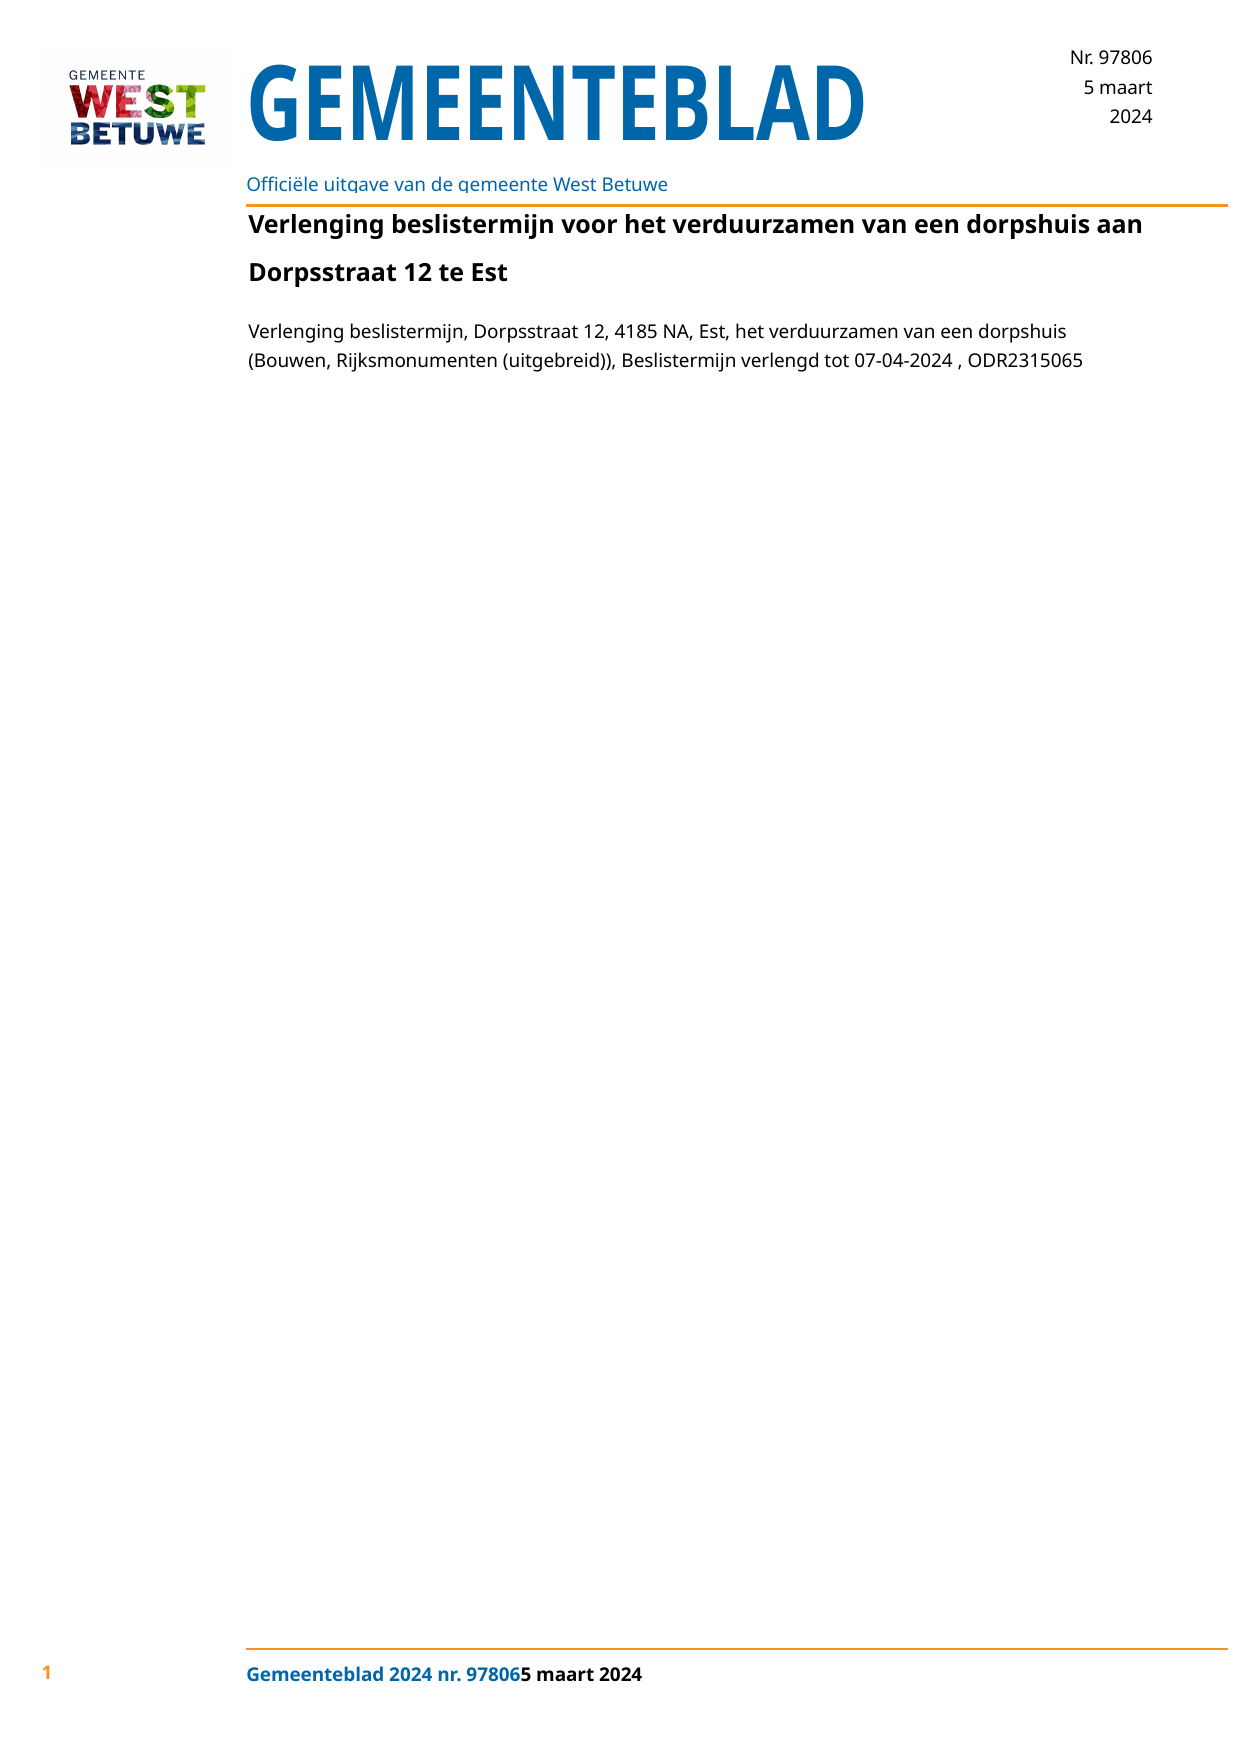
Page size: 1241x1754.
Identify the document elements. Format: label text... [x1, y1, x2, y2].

text Verlenging beslistermijn voor het verduurzamen van een dorpshuis aan Dorpsstraat 12 te Est [248, 207, 1152, 288]
text Verlenging beslistermijn, Dorpsstraat 12, 4185 NA, Est, het verduurzamen van een dorpshuis (Bouwen, Rijksmonumenten (uitgebreid)), Beslistermijn verlengd tot 07-04-2024 , ODR2315065 [248, 318, 1152, 373]
picture [41, 47, 231, 172]
